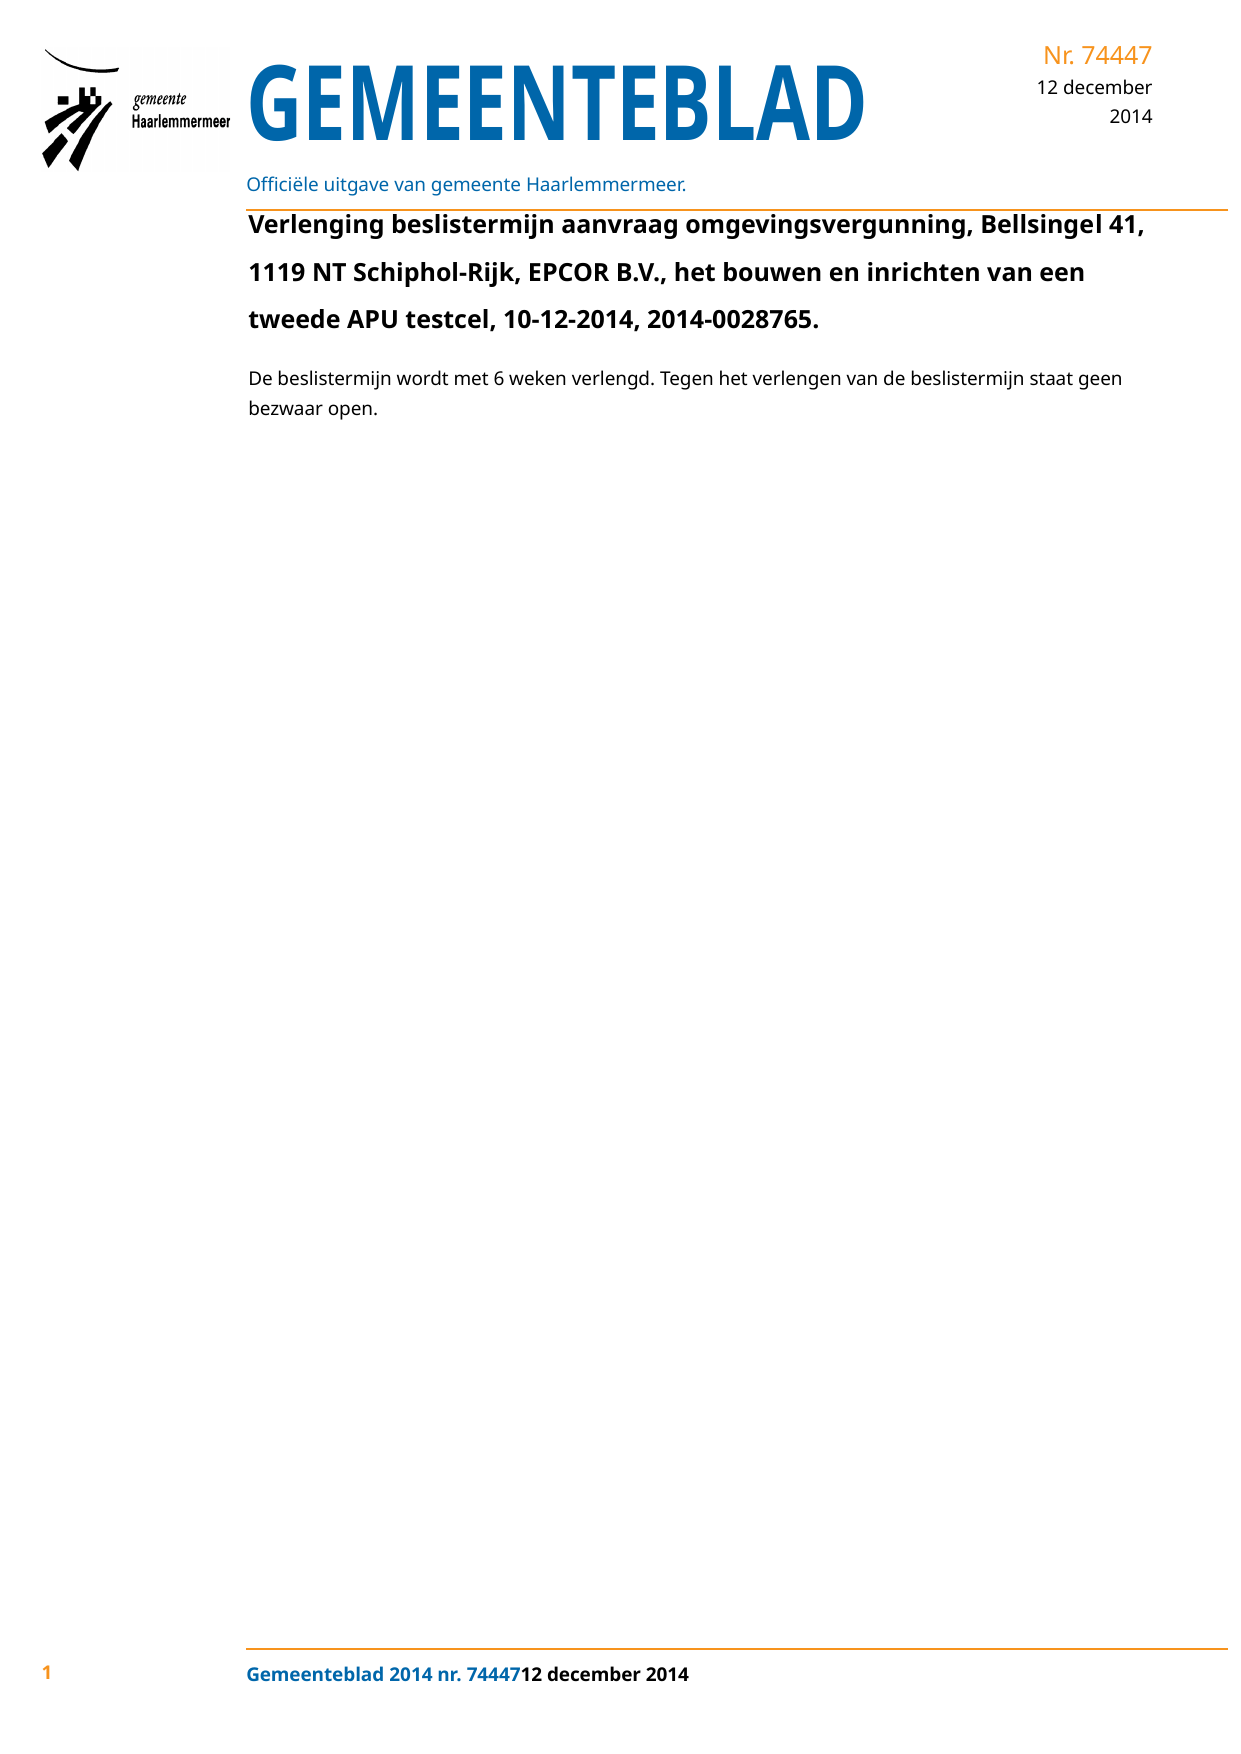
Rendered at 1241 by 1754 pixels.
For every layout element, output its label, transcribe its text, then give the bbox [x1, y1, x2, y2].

picture [41, 47, 231, 172]
text De beslistermijn wordt met 6 weken verlengd. Tegen het verlengen van de beslistermijn staat geen bezwaar open. [248, 366, 1152, 421]
text Verlenging beslistermijn aanvraag omgevingsvergunning, Bellsinge­l 41, 1119 NT Schiphol-Rijk, EPCOR B.V., het bouwen en inrichten van een tweede APU testcel, 10-12-2014, 2014-0028765. [248, 211, 1152, 336]
